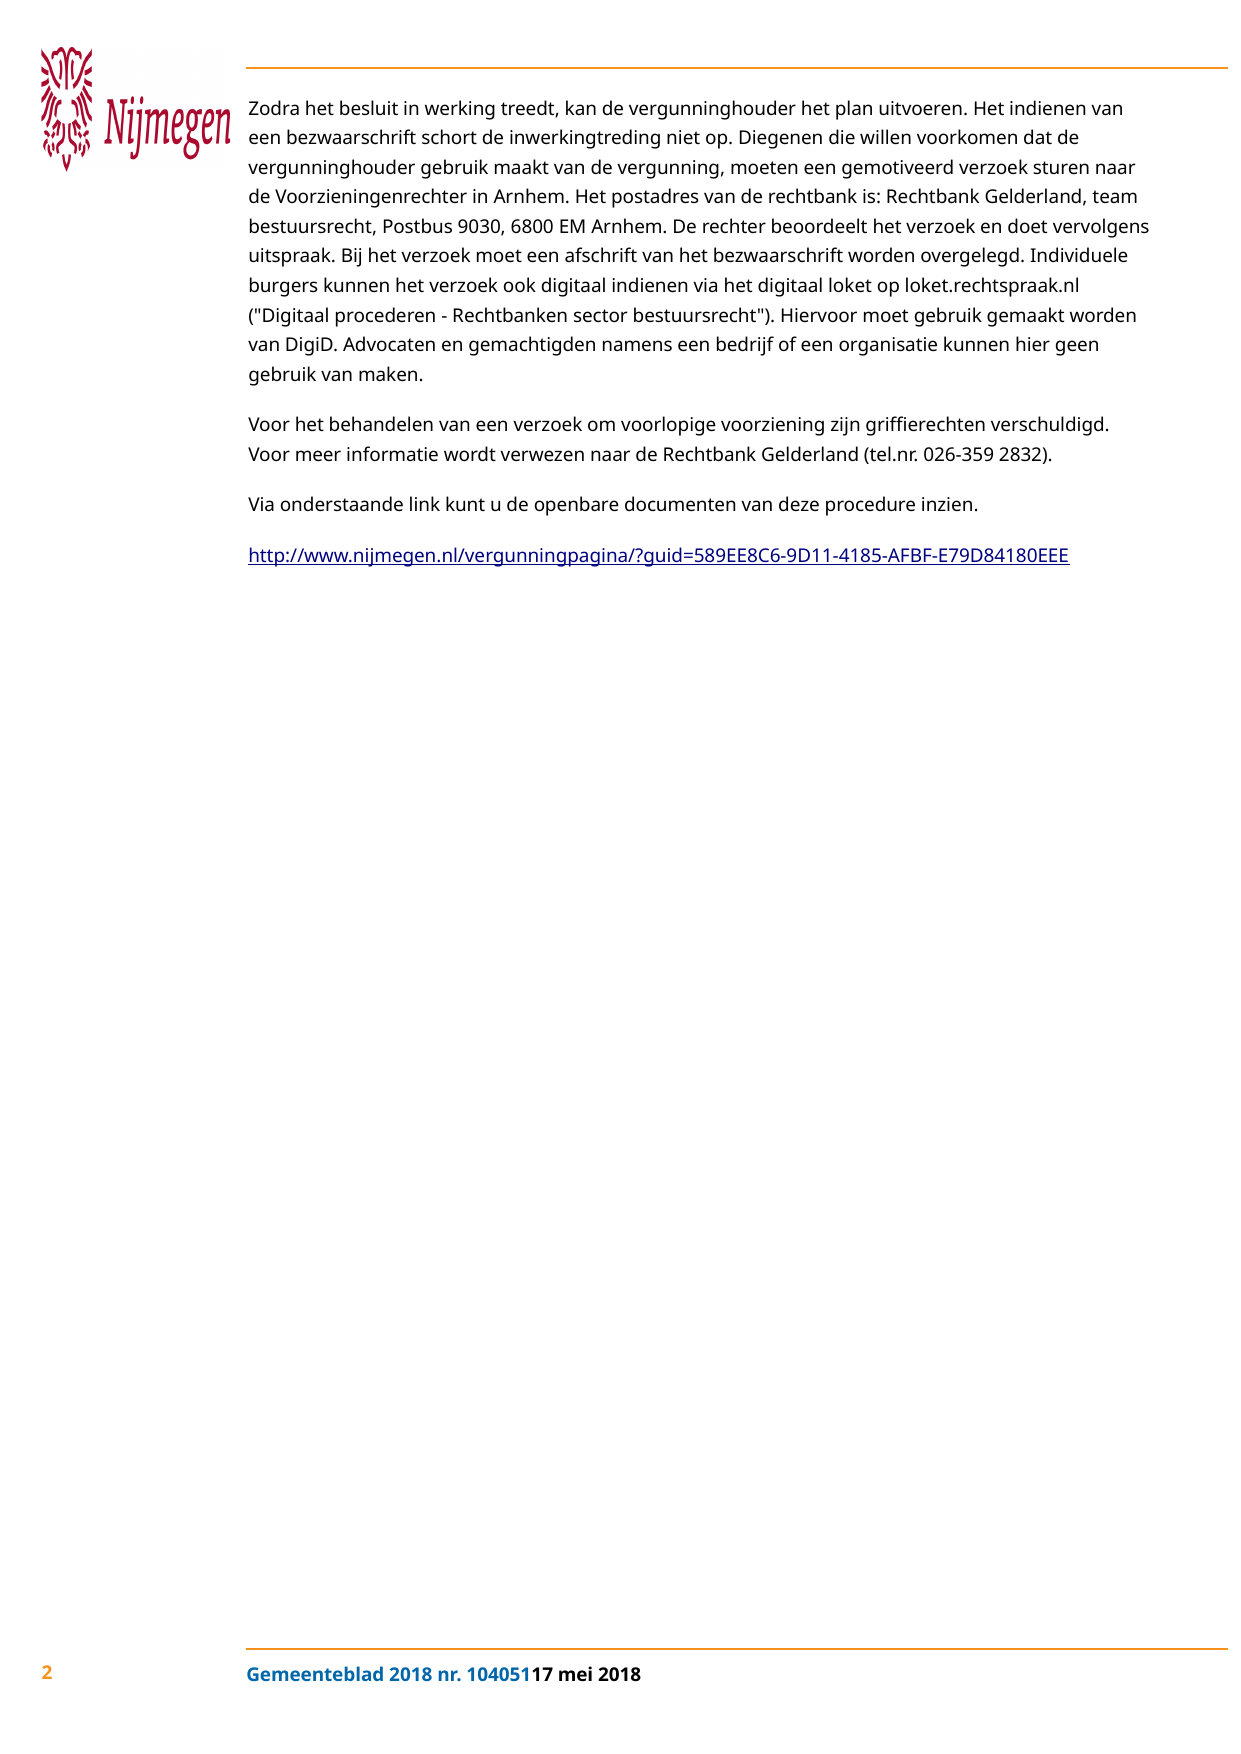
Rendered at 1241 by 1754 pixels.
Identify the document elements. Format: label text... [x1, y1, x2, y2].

text Via onderstaande link kunt u de openbare documenten van deze procedure inzien. [248, 491, 1152, 517]
text Voor het behandelen van een verzoek om voorlopige voorziening zijn griffierechten verschuldigd. Voor meer informatie wordt verwezen naar de Rechtbank Gelderland (tel.nr. 026-359 2832). [248, 411, 1152, 467]
picture [41, 47, 231, 172]
text http://www.nijmegen.nl/vergunningpagina/?guid=589EE8C6-9D11-4185-AFBF-E79D84180EEE [248, 542, 1152, 568]
text Zodra het besluit in werking treedt, kan de vergunninghouder het plan uitvoeren. Het indienen van een bezwaarschrift schort de inwerkingtreding niet op. Diegenen die willen voorkomen dat de vergunninghouder gebruik maakt van de vergunning, moeten een gemotiveerd verzoek sturen naar de Voorzieningenrechter in Arnhem. Het postadres van de rechtbank is: Rechtbank Gelderland, team bestuursrecht, Postbus 9030, 6800 EM Arnhem. De rechter beoordeelt het verzoek en doet vervolgens uitspraak. Bij het verzoek moet een afschrift van het bezwaarschrift worden overgelegd. Individuele burgers kunnen het verzoek ook digitaal indienen via het digitaal loket op loket.rechtspraak.nl ("Digitaal procederen - Rechtbanken sector bestuursrecht"). Hiervoor moet gebruik gemaakt worden van DigiD. Advocaten en gemachtigden namens een bedrijf of een organisatie kunnen hier geen gebruik van maken. [248, 95, 1152, 387]
